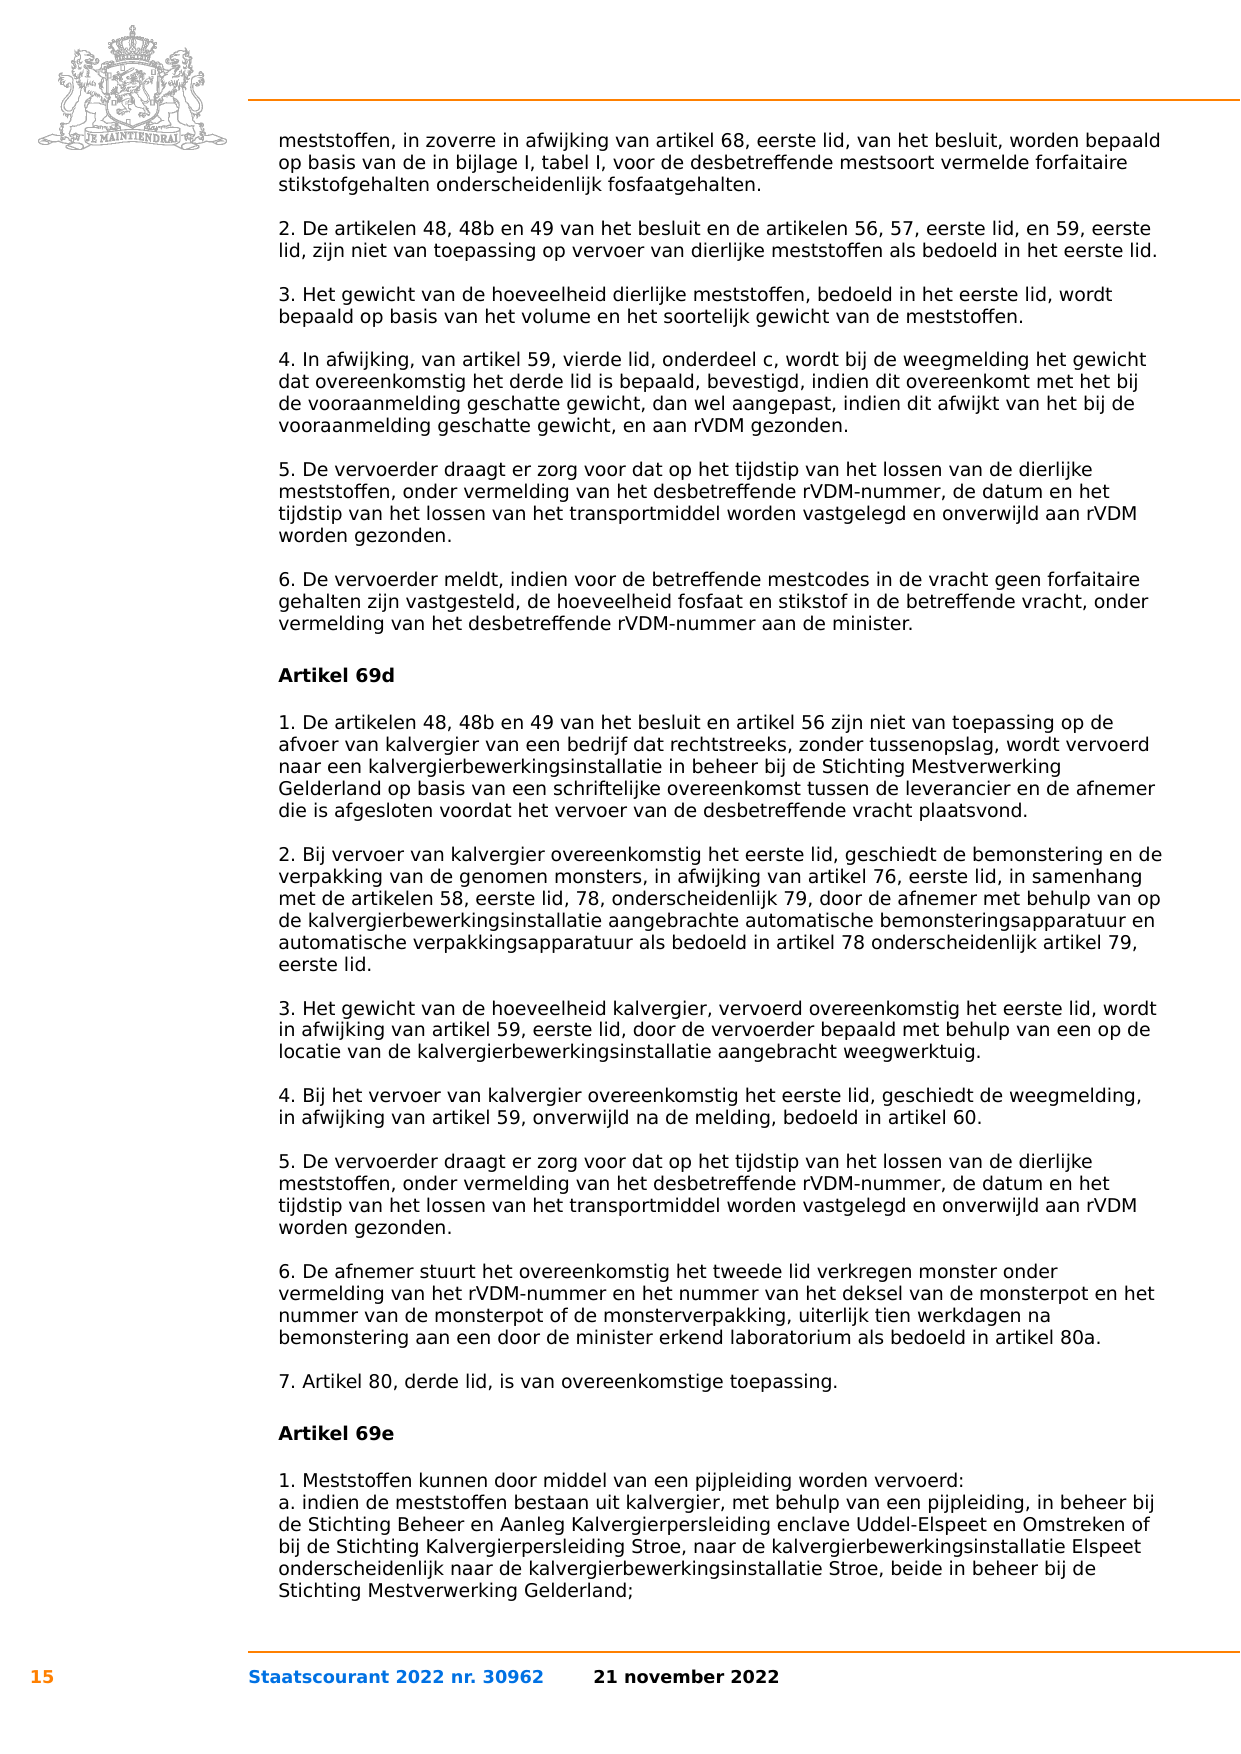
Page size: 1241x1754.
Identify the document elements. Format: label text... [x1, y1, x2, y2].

text 4. In afwijking, van artikel 59, vierde lid, onderdeel c, wordt bij de weegmelding het gewicht dat overeenkomstig het derde lid is bepaald, bevestigd, indien dit overeenkomt met het bij de vooraanmelding geschatte gewicht, dan wel aangepast, indien dit afwijkt van het bij de vooraanmelding geschatte gewicht, en aan rVDM gezonden. [278, 349, 1163, 437]
picture [38, 25, 227, 150]
text 5. De vervoerder draagt er zorg voor dat op het tijdstip van het lossen van de dierlijke meststoffen, onder vermelding van het desbetreffende rVDM-nummer, de datum en het tijdstip van het lossen van het transportmiddel worden vastgelegd en onverwijld aan rVDM worden gezonden. [278, 459, 1163, 547]
text 3. Het gewicht van de hoeveelheid dierlijke meststoffen, bedoeld in het eerste lid, wordt bepaald op basis van het volume en het soortelijk gewicht van de meststoffen. [278, 283, 1163, 327]
subtitle Artikel 69e [278, 1423, 1163, 1444]
text 7. Artikel 80, derde lid, is van overeenkomstige toepassing. [278, 1371, 1163, 1393]
subtitle Artikel 69d [278, 665, 1163, 687]
text 1. Meststoffen kunnen door middel van een pijpleiding worden vervoerd: [278, 1469, 1163, 1492]
text 3. Het gewicht van de hoeveelheid kalvergier, vervoerd overeenkomstig het eerste lid, wordt in afwijking van artikel 59, eerste lid, door de vervoerder bepaald met behulp van een op de locatie van de kalvergierbewerkingsinstallatie aangebracht weegwerktuig. [278, 997, 1163, 1063]
text a. indien de meststoffen bestaan uit kalvergier, met behulp van een pijpleiding, in beheer bij de Stichting Beheer en Aanleg Kalvergierpersleiding enclave Uddel-Elspeet en Omstreken of bij de Stichting Kalvergierpersleiding Stroe, naar de kalvergierbewerkingsinstallatie Elspeet onderscheidenlijk naar de kalvergierbewerkingsinstallatie Stroe, beide in beheer bij de Stichting Mestverwerking Gelderland; [278, 1492, 1163, 1601]
text 2. Bij vervoer van kalvergier overeenkomstig het eerste lid, geschiedt de bemonstering en de verpakking van de genomen monsters, in afwijking van artikel 76, eerste lid, in samenhang met de artikelen 58, eerste lid, 78, onderscheidenlijk 79, door de afnemer met behulp van op de kalvergierbewerkingsinstallatie aangebrachte automatische bemonsteringsapparatuur en automatische verpakkingsapparatuur als bedoeld in artikel 78 onderscheidenlijk artikel 79, eerste lid. [278, 844, 1163, 976]
text 6. De vervoerder meldt, indien voor de betreffende mestcodes in de vracht geen forfaitaire gehalten zijn vastgesteld, de hoeveelheid fosfaat en stikstof in de betreffende vracht, onder vermelding van het desbetreffende rVDM-nummer aan de minister. [278, 569, 1163, 635]
text 6. De afnemer stuurt het overeenkomstig het tweede lid verkregen monster onder vermelding van het rVDM-nummer en het nummer van het deksel van de monsterpot en het nummer van de monsterpot of de monsterverpakking, uiterlijk tien werkdagen na bemonstering aan een door de minister erkend laboratorium als bedoeld in artikel 80a. [278, 1261, 1163, 1349]
text 2. De artikelen 48, 48b en 49 van het besluit en de artikelen 56, 57, eerste lid, en 59, eerste lid, zijn niet van toepassing op vervoer van dierlijke meststoffen als bedoeld in het eerste lid. [278, 218, 1163, 262]
text 4. Bij het vervoer van kalvergier overeenkomstig het eerste lid, geschiedt de weegmelding, in afwijking van artikel 59, onverwijld na de melding, bedoeld in artikel 60. [278, 1085, 1163, 1129]
text 1. De artikelen 48, 48b en 49 van het besluit en artikel 56 zijn niet van toepassing op de afvoer van kalvergier van een bedrijf dat rechtstreeks, zonder tussenopslag, wordt vervoerd naar een kalvergierbewerkingsinstallatie in beheer bij de Stichting Mestverwerking Gelderland op basis van een schriftelijke overeenkomst tussen de leverancier en de afnemer die is afgesloten voordat het vervoer van de desbetreffende vracht plaatsvond. [278, 712, 1163, 822]
text meststoffen, in zoverre in afwijking van artikel 68, eerste lid, van het besluit, worden bepaald op basis van de in bijlage I, tabel I, voor de desbetreffende mestsoort vermelde forfaitaire stikstofgehalten onderscheidenlijk fosfaatgehalten. [278, 130, 1163, 196]
text 5. De vervoerder draagt er zorg voor dat op het tijdstip van het lossen van de dierlijke meststoffen, onder vermelding van het desbetreffende rVDM-nummer, de datum en het tijdstip van het lossen van het transportmiddel worden vastgelegd en onverwijld aan rVDM worden gezonden. [278, 1151, 1163, 1239]
